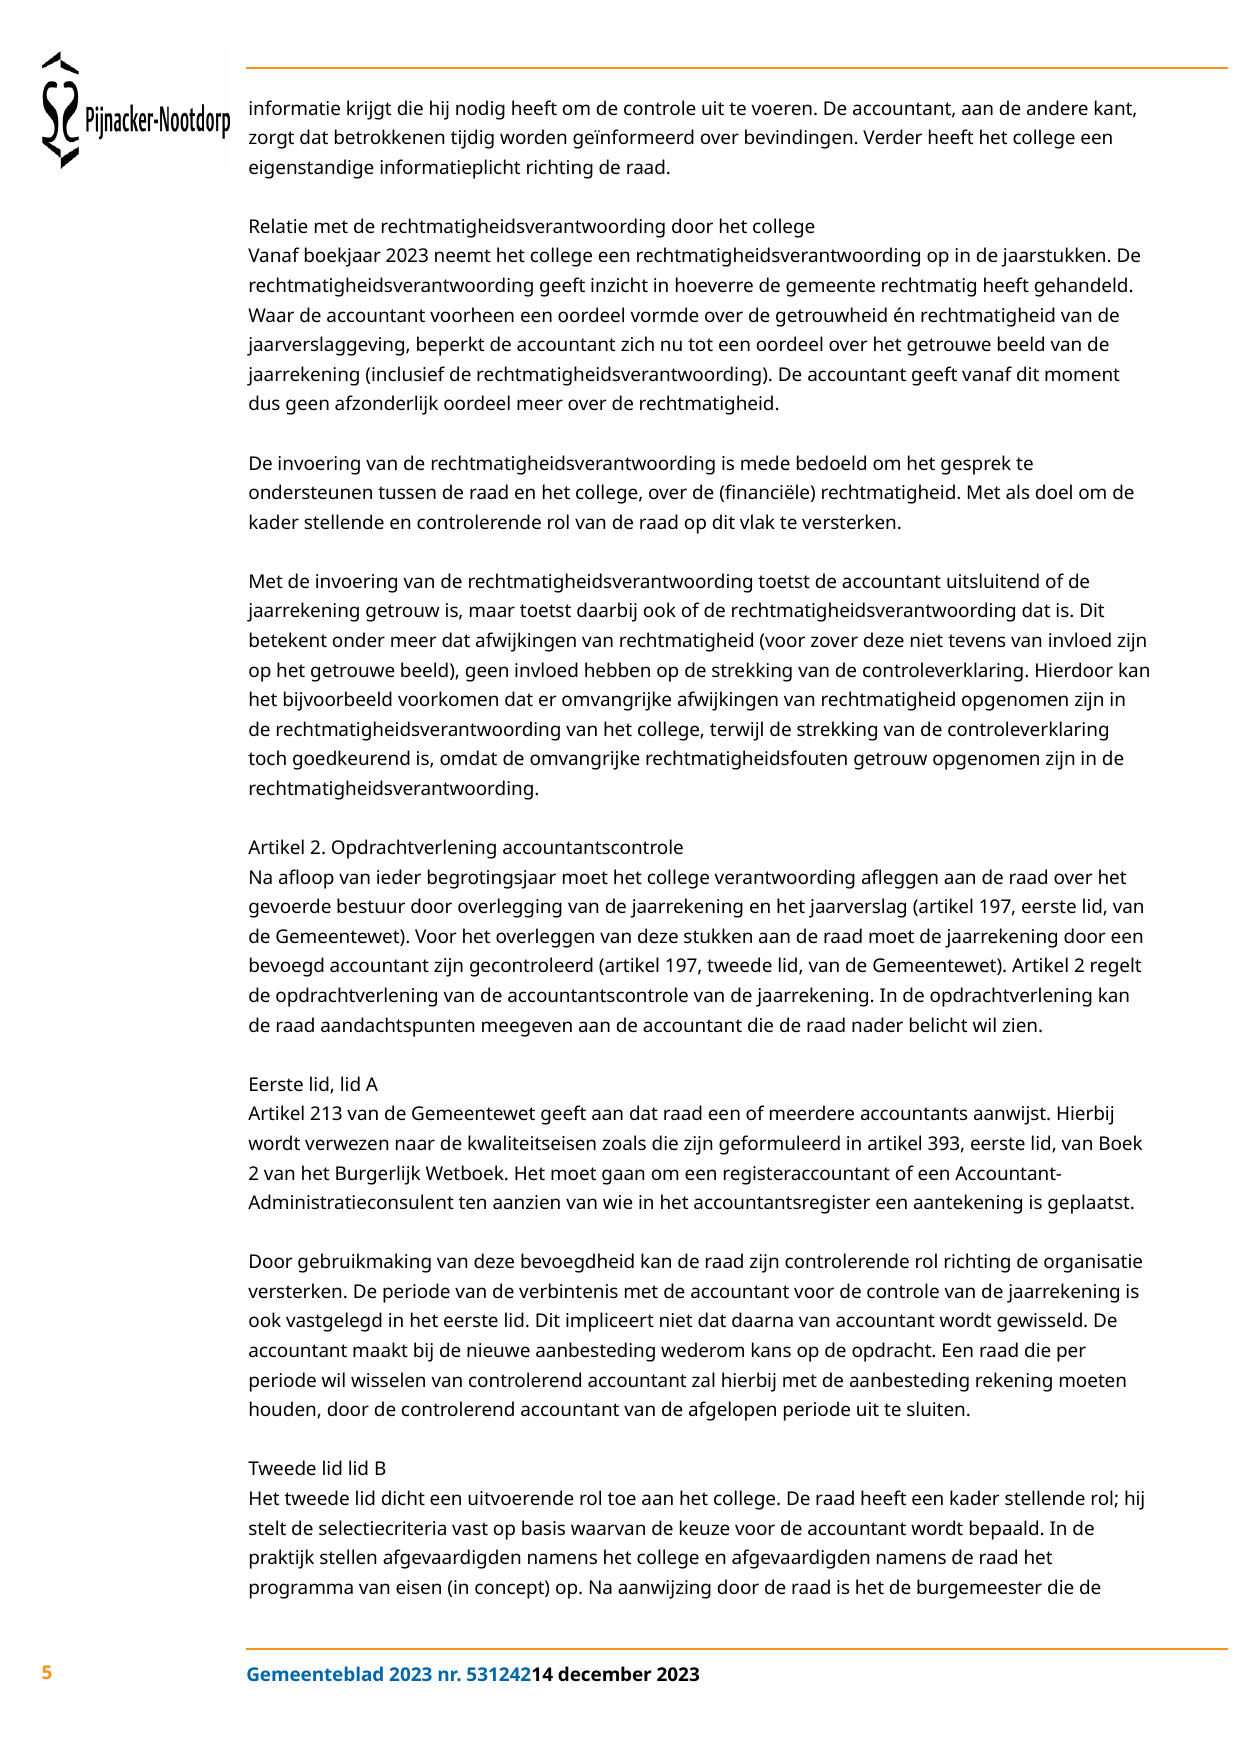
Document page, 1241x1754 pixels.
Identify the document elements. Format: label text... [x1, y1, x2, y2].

text Na afloop van ieder begrotingsjaar moet het college verantwoording afleggen aan de raad over het gevoerde bestuur door overlegging van de jaarrekening en het jaarverslag (artikel 197, eerste lid, van de Gemeentewet). Voor het overleggen van deze stukken aan de raad moet de jaarrekening door een bevoegd accountant zijn gecontroleerd (artikel 197, tweede lid, van de Gemeentewet). Artikel 2 regelt de opdrachtverlening van de accountantscontrole van de jaarrekening. In de opdrachtverlening kan de raad aandachtspunten meegeven aan de accountant die de raad nader belicht wil zien. [248, 864, 1152, 1038]
text informatie krijgt die hij nodig heeft om de controle uit te voeren. De accountant, aan de andere kant, zorgt dat betrokkenen tijdig worden geïnformeerd over bevindingen. Verder heeft het college een eigenstandige informatieplicht richting de raad. [248, 95, 1152, 180]
text Artikel 2. Opdrachtverlening accountantscontrole [248, 834, 1152, 860]
text Relatie met de rechtmatigheidsverantwoording door het college [248, 213, 1152, 239]
text Het tweede lid dicht een uitvoerende rol toe aan het college. De raad heeft een kader stellende rol; hij stelt de selectiecriteria vast op basis waarvan de keuze voor de accountant wordt bepaald. In de praktijk stellen afgevaardigden namens het college en afgevaardigden namens de raad het programma van eisen (in concept) op. Na aanwijzing door de raad is het de burgemeester die de [248, 1485, 1152, 1600]
text De invoering van de rechtmatigheidsverantwoording is mede bedoeld om het gesprek te ondersteunen tussen de raad en het college, over de (financiële) rechtmatigheid. Met als doel om de kader stellende en controlerende rol van de raad op dit vlak te versterken. [248, 450, 1152, 535]
text Vanaf boekjaar 2023 neemt het college een rechtmatigheidsverantwoording op in de jaarstukken. De rechtmatigheidsverantwoording geeft inzicht in hoeverre de gemeente rechtmatig heeft gehandeld. Waar de accountant voorheen een oordeel vormde over de getrouwheid én rechtmatigheid van de jaarverslaggeving, beperkt de accountant zich nu tot een oordeel over het getrouwe beeld van de jaarrekening (inclusief de rechtmatigheidsverantwoording). De accountant geeft vanaf dit moment dus geen afzonderlijk oordeel meer over de rechtmatigheid. [248, 243, 1152, 416]
text Door gebruikmaking van deze bevoegdheid kan de raad zijn controlerende rol richting de organisatie versterken. De periode van de verbintenis met de accountant voor de controle van de jaarrekening is ook vastgelegd in het eerste lid. Dit impliceert niet dat daarna van accountant wordt gewisseld. De accountant maakt bij de nieuwe aanbesteding wederom kans op de opdracht. Een raad die per periode wil wisselen van controlerend accountant zal hierbij met de aanbesteding rekening moeten houden, door de controlerend accountant van de afgelopen periode uit te sluiten. [248, 1248, 1152, 1422]
picture [41, 47, 231, 172]
text Artikel 213 van de Gemeentewet geeft aan dat raad een of meerdere accountants aanwijst. Hierbij wordt verwezen naar de kwaliteitseisen zoals die zijn geformuleerd in artikel 393, eerste lid, van Boek 2 van het Burgerlijk Wetboek. Het moet gaan om een registeraccountant of een Accountant-Administratieconsulent ten aanzien van wie in het accountantsregister een aantekening is geplaatst. [248, 1101, 1152, 1215]
text Met de invoering van de rechtmatigheidsverantwoording toetst de accountant uitsluitend of de jaarrekening getrouw is, maar toetst daarbij ook of de rechtmatigheidsverantwoording dat is. Dit betekent onder meer dat afwijkingen van rechtmatigheid (voor zover deze niet tevens van invloed zijn op het getrouwe beeld), geen invloed hebben op de strekking van de controleverklaring. Hierdoor kan het bijvoorbeeld voorkomen dat er omvangrijke afwijkingen van rechtmatigheid opgenomen zijn in de rechtmatigheidsverantwoording van het college, terwijl de strekking van de controleverklaring toch goedkeurend is, omdat de omvangrijke rechtmatigheidsfouten getrouw opgenomen zijn in de rechtmatigheidsverantwoording. [248, 568, 1152, 801]
text Eerste lid, lid A [248, 1071, 1152, 1097]
text Tweede lid lid B [248, 1456, 1152, 1481]
